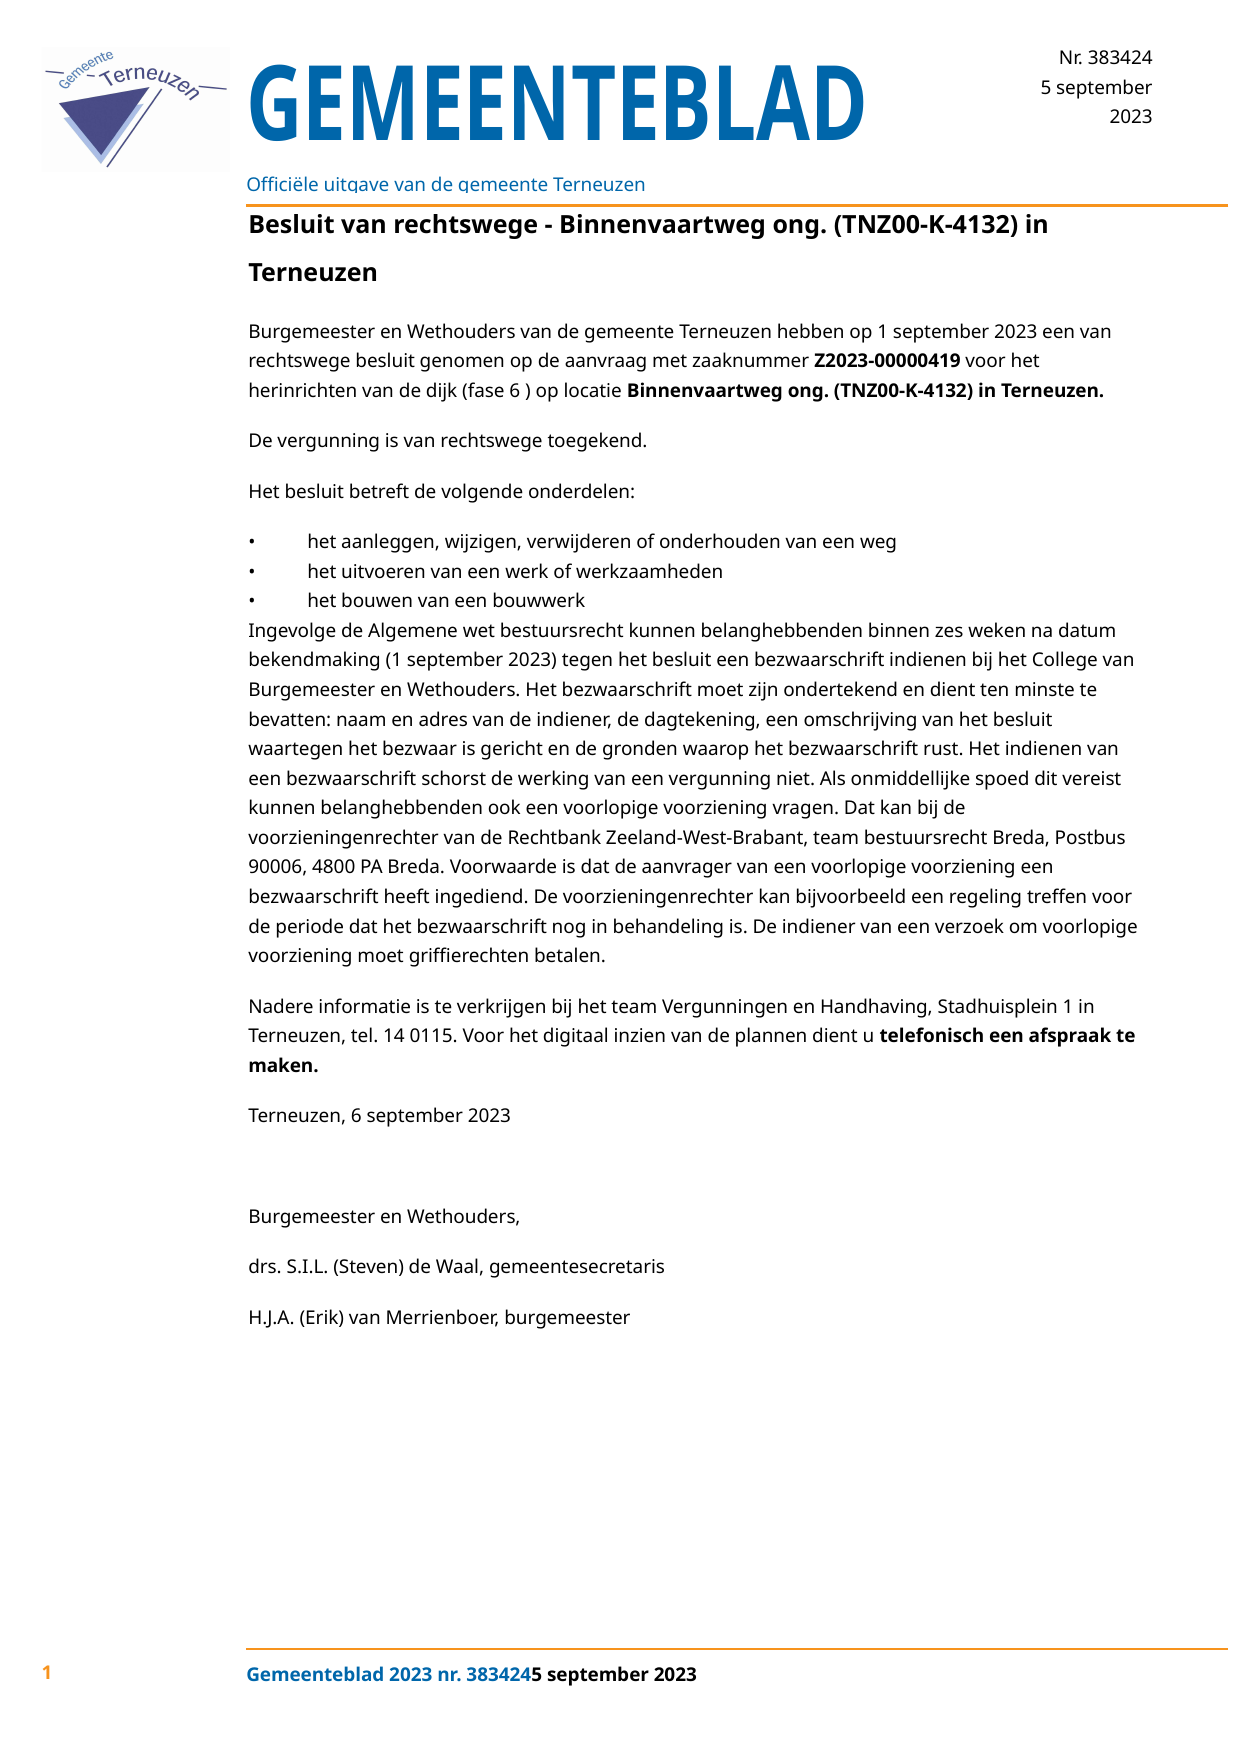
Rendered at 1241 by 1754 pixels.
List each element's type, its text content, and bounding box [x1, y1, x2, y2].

list het bouwen van een bouwwerk [248, 587, 1152, 613]
list het uitvoeren van een werk of werkzaamheden [248, 558, 1152, 584]
text Terneuzen, 6 september 2023 [248, 1102, 1152, 1128]
list het aanleggen, wijzigen, verwijderen of onderhouden van een weg [248, 528, 1152, 554]
text Nadere informatie is te verkrijgen bij het team Vergunningen en Handhaving, Stadhuisplein 1 in Terneuzen, tel. 14 0115. Voor het digitaal inzien van de plannen dient u telefonisch een afspraak te maken. [248, 993, 1152, 1078]
picture [41, 47, 231, 172]
text H.J.A. (Erik) van Merrienboer, burgemeester [248, 1304, 1152, 1330]
text De vergunning is van rechtswege toegekend. [248, 427, 1152, 453]
text Ingevolge de Algemene wet bestuursrecht kunnen belanghebbenden binnen zes weken na datum bekendmaking (1 september 2023) tegen het besluit een bezwaarschrift indienen bij het College van Burgemeester en Wethouders. Het bezwaarschrift moet zijn ondertekend en dient ten minste te bevatten: naam en adres van de indiener, de dagtekening, een omschrijving van het besluit waartegen het bezwaar is gericht en de gronden waarop het bezwaarschrift rust. Het indienen van een bezwaarschrift schorst de werking van een vergunning niet. Als onmiddellijke spoed dit vereist kunnen belanghebbenden ook een voorlopige voorziening vragen. Dat kan bij de voorzieningenrechter van de Rechtbank Zeeland-West-Brabant, team bestuursrecht Breda, Postbus 90006, 4800 PA Breda. Voorwaarde is dat de aanvrager van een voorlopige voorziening een bezwaarschrift heeft ingediend. De voorzieningenrechter kan bijvoorbeeld een regeling treffen voor de periode dat het bezwaarschrift nog in behandeling is. De indiener van een verzoek om voorlopige voorziening moet griffierechten betalen. [248, 617, 1152, 968]
text Het besluit betreft de volgende onderdelen: [248, 478, 1152, 504]
text Burgemeester en Wethouders van de gemeente Terneuzen hebben op 1 september 2023 een van rechtswege besluit genomen op de aanvraag met zaaknummer Z2023-00000419 voor het herinrichten van de dijk (fase 6 ) op locatie Binnenvaartweg ong. (TNZ00-K-4132) in Terneuzen. [248, 318, 1152, 403]
text drs. S.I.L. (Steven) de Waal, gemeentesecretaris [248, 1254, 1152, 1279]
text Burgemeester en Wethouders, [248, 1203, 1152, 1229]
text Besluit van rechtswege - Binnenvaartweg ong. (TNZ00-K-4132) in Terneuzen [248, 207, 1152, 288]
